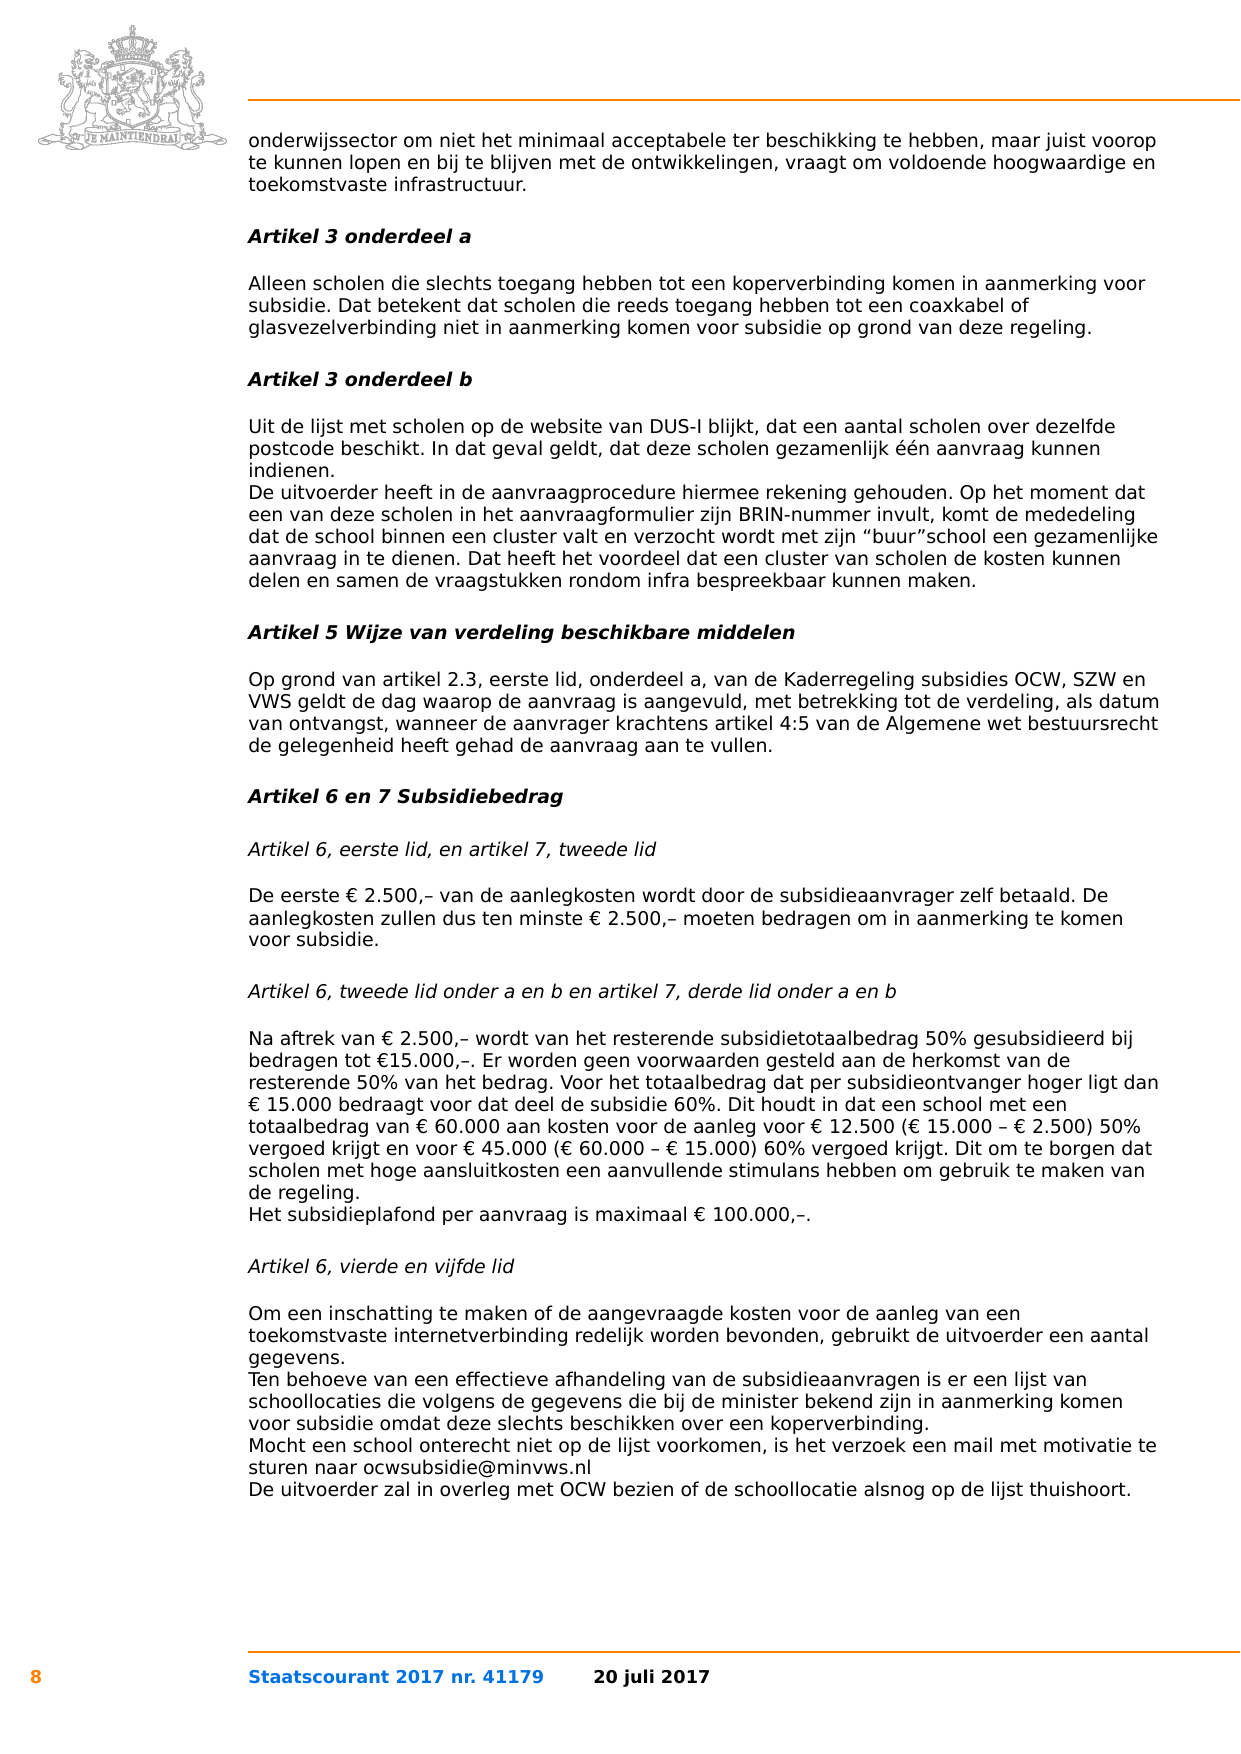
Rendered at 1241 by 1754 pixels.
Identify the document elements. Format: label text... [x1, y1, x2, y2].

text Het subsidieplafond per aanvraag is maximaal € 100.000,–. [248, 1204, 1163, 1226]
subtitle Artikel 3 onderdeel b [248, 369, 1163, 391]
text Na aftrek van € 2.500,– wordt van het resterende subsidietotaalbedrag 50% gesubsidieerd bij bedragen tot €15.000,–. Er worden geen voorwaarden gesteld aan de herkomst van de resterende 50% van het bedrag. Voor het totaalbedrag dat per subsidieontvanger hoger ligt dan € 15.000 bedraagt voor dat deel de subsidie 60%. Dit houdt in dat een school met een totaalbedrag van € 60.000 aan kosten voor de aanleg voor € 12.500 (€ 15.000 – € 2.500) 50% vergoed krijgt en voor € 45.000 (€ 60.000 – € 15.000) 60% vergoed krijgt. Dit om te borgen dat scholen met hoge aansluitkosten een aanvullende stimulans hebben om gebruik te maken van de regeling. [248, 1028, 1163, 1204]
text De eerste € 2.500,– van de aanlegkosten wordt door de subsidieaanvrager zelf betaald. De aanlegkosten zullen dus ten minste € 2.500,– moeten bedragen om in aanmerking te komen voor subsidie. [248, 885, 1163, 951]
subtitle Artikel 6 en 7 Subsidiebedrag [248, 786, 1163, 808]
subtitle Artikel 5 Wijze van verdeling beschikbare middelen [248, 622, 1163, 643]
subtitle Artikel 6, tweede lid onder a en b en artikel 7, derde lid onder a en b [248, 981, 1163, 1003]
text De uitvoerder zal in overleg met OCW bezien of de schoollocatie alsnog op de lijst thuishoort. [248, 1479, 1163, 1501]
text Ten behoeve van een effectieve afhandeling van de subsidieaanvragen is er een lijst van schoollocaties die volgens de gegevens die bij de minister bekend zijn in aanmerking komen voor subsidie omdat deze slechts beschikken over een koperverbinding. [248, 1369, 1163, 1435]
subtitle Artikel 6, eerste lid, en artikel 7, tweede lid [248, 838, 1163, 860]
picture [38, 25, 227, 150]
subtitle Artikel 6, vierde en vijfde lid [248, 1256, 1163, 1278]
text De uitvoerder heeft in de aanvraagprocedure hiermee rekening gehouden. Op het moment dat een van deze scholen in het aanvraagformulier zijn BRIN-nummer invult, komt de mededeling dat de school binnen een cluster valt en verzocht wordt met zijn “buur”school een gezamenlijke aanvraag in te dienen. Dat heeft het voordeel dat een cluster van scholen de kosten kunnen delen en samen de vraagstukken rondom infra bespreekbaar kunnen maken. [248, 482, 1163, 592]
text onderwijssector om niet het minimaal acceptabele ter beschikking te hebben, maar juist voorop te kunnen lopen en bij te blijven met de ontwikkelingen, vraagt om voldoende hoogwaardige en toekomstvaste infrastructuur. [248, 130, 1163, 196]
text Om een inschatting te maken of de aangevraagde kosten voor de aanleg van een toekomstvaste internetverbinding redelijk worden bevonden, gebruikt de uitvoerder een aantal gegevens. [248, 1303, 1163, 1369]
text Op grond van artikel 2.3, eerste lid, onderdeel a, van de Kaderregeling subsidies OCW, SZW en VWS geldt de dag waarop de aanvraag is aangevuld, met betrekking tot de verdeling, als datum van ontvangst, wanneer de aanvrager krachtens artikel 4:5 van de Algemene wet bestuursrecht de gelegenheid heeft gehad de aanvraag aan te vullen. [248, 668, 1163, 756]
text Mocht een school onterecht niet op de lijst voorkomen, is het verzoek een mail met motivatie te sturen naar ocwsubsidie@minvws.nl [248, 1435, 1163, 1479]
subtitle Artikel 3 onderdeel a [248, 226, 1163, 248]
text Alleen scholen die slechts toegang hebben tot een koperverbinding komen in aanmerking voor subsidie. Dat betekent dat scholen die reeds toegang hebben tot een coaxkabel of glasvezelverbinding niet in aanmerking komen voor subsidie op grond van deze regeling. [248, 273, 1163, 339]
text Uit de lijst met scholen op de website van DUS-I blijkt, dat een aantal scholen over dezelfde postcode beschikt. In dat geval geldt, dat deze scholen gezamenlijk één aanvraag kunnen indienen. [248, 416, 1163, 482]
